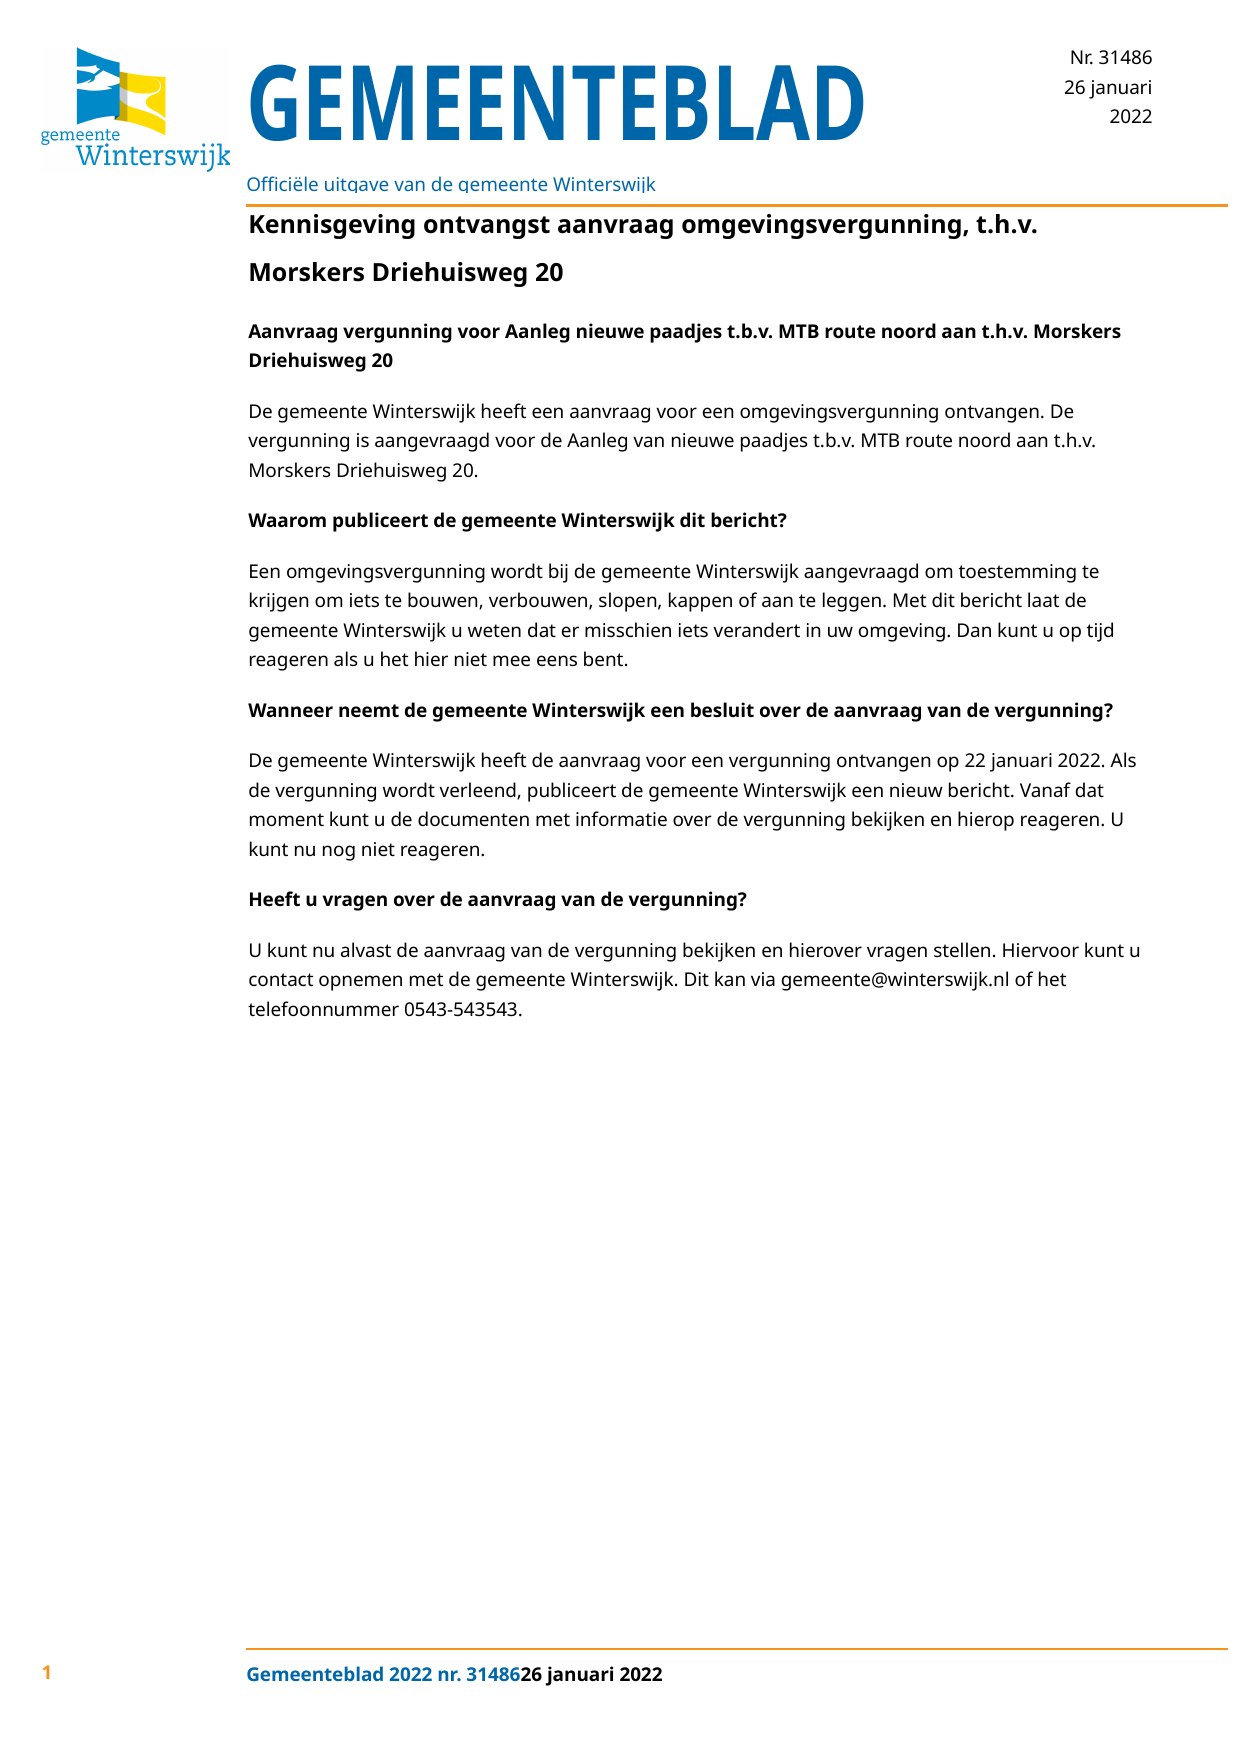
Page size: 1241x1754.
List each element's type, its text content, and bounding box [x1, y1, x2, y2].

text Wanneer neemt de gemeente Winterswijk een besluit over de aanvraag van de vergunning? [248, 697, 1152, 723]
text De gemeente Winterswijk heeft de aanvraag voor een vergunning ontvangen op 22 januari 2022. Als de vergunning wordt verleend, publiceert de gemeente Winterswijk een nieuw bericht. Vanaf dat moment kunt u de documenten met informatie over de vergunning bekijken en hierop reageren. U kunt nu nog niet reageren. [248, 747, 1152, 862]
text Kennisgeving ontvangst aanvraag omgevingsvergunning, t.h.v. Morskers Driehuisweg 20 [248, 207, 1152, 288]
text Een omgevingsvergunning wordt bij de gemeente Winterswijk aangevraagd om toestemming te krijgen om iets te bouwen, verbouwen, slopen, kappen of aan te leggen. Met dit bericht laat de gemeente Winterswijk u weten dat er misschien iets verandert in uw omgeving. Dan kunt u op tijd reageren als u het hier niet mee eens bent. [248, 558, 1152, 672]
picture [225, 153, 231, 162]
text De gemeente Winterswijk heeft een aanvraag voor een omgevingsvergunning ontvangen. De vergunning is aangevraagd voor de Aanleg van nieuwe paadjes t.b.v. MTB route noord aan t.h.v. Morskers Driehuisweg 20. [248, 398, 1152, 483]
text Aanvraag vergunning voor Aanleg nieuwe paadjes t.b.v. MTB route noord aan t.h.v. Morskers Driehuisweg 20 [248, 318, 1152, 373]
text Heeft u vragen over de aanvraag van de vergunning? [248, 887, 1152, 912]
text U kunt nu alvast de aanvraag van de vergunning bekijken en hierover vragen stellen. Hiervoor kunt u contact opnemen met de gemeente Winterswijk. Dit kan via gemeente@winterswijk.nl of het telefoonnummer 0543-543543. [248, 937, 1152, 1022]
text Waarom publiceert de gemeente Winterswijk dit bericht? [248, 507, 1152, 533]
picture [41, 47, 231, 172]
